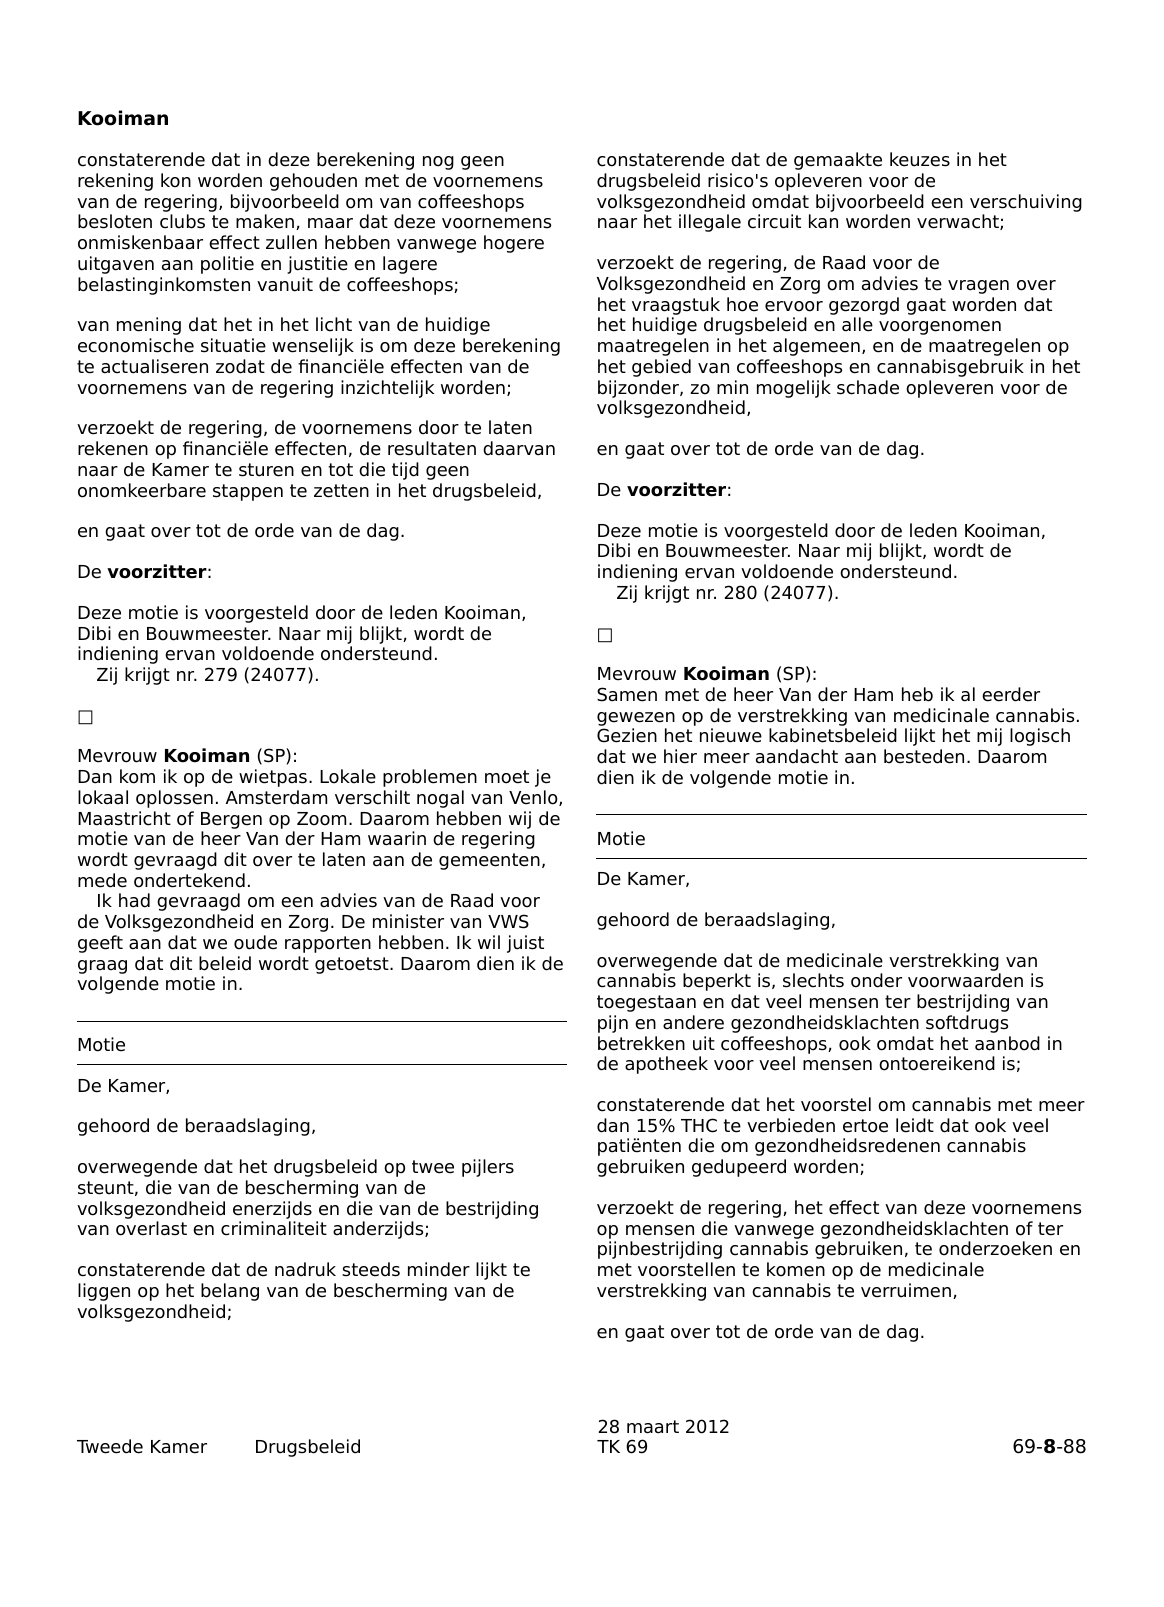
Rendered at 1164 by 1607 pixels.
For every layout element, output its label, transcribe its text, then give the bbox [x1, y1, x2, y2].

text De voorzitter: [77, 562, 567, 583]
text gehoord de beraadslaging, [596, 910, 1087, 931]
text overwegende dat de medicinale verstrekking van cannabis beperkt is, slechts onder voorwaarden is toegestaan en dat veel mensen ter bestrijding van pijn en andere gezondheidsklachten softdrugs betrekken uit coffeeshops, ook omdat het aanbod in de apotheek voor veel mensen ontoereikend is; [596, 951, 1087, 1075]
text en gaat over tot de orde van de dag. [77, 521, 567, 542]
text verzoekt de regering, de voornemens door te laten rekenen op financiële effecten, de resultaten daarvan naar de Kamer te sturen en tot die tijd geen onomkeerbare stappen te zetten in het drugsbeleid, [77, 418, 567, 501]
text Motie [596, 828, 1087, 849]
text Samen met de heer Van der Ham heb ik al eerder gewezen op de verstrekking van medicinale cannabis. Gezien het nieuwe kabinetsbeleid lijkt het mij logisch dat we hier meer aandacht aan besteden. Daarom dien ik de volgende motie in. [596, 685, 1087, 788]
text Zij krijgt nr. 280 (24077). [596, 583, 1087, 603]
text Mevrouw Kooiman (SP): [596, 664, 1087, 685]
text constaterende dat de nadruk steeds minder lijkt te liggen op het belang van de bescherming van de volksgezondheid; [77, 1260, 567, 1322]
text gehoord de beraadslaging, [77, 1116, 567, 1137]
text Mevrouw Kooiman (SP): [77, 746, 567, 767]
text verzoekt de regering, het effect van deze voornemens op mensen die vanwege gezondheidsklachten of ter pijnbestrijding cannabis gebruiken, te onderzoeken en met voorstellen te komen op de medicinale verstrekking van cannabis te verruimen, [596, 1198, 1087, 1301]
text Motie [77, 1035, 567, 1056]
text constaterende dat de gemaakte keuzes in het drugsbeleid risico's opleveren voor de volksgezondheid omdat bijvoorbeeld een verschuiving naar het illegale circuit kan worden verwacht; [596, 150, 1087, 233]
text Ik had gevraagd om een advies van de Raad voor de Volksgezondheid en Zorg. De minister van VWS geeft aan dat we oude rapporten hebben. Ik wil juist graag dat dit beleid wordt getoetst. Daarom dien ik de volgende motie in. [77, 891, 567, 995]
text van mening dat het in het licht van de huidige economische situatie wenselijk is om deze berekening te actualiseren zodat de financiële effecten van de voornemens van de regering inzichtelijk worden; [77, 315, 567, 398]
text □ [596, 623, 1087, 644]
text en gaat over tot de orde van de dag. [596, 439, 1087, 460]
text Zij krijgt nr. 279 (24077). [77, 665, 567, 686]
text Deze motie is voorgesteld door de leden Kooiman, Dibi en Bouwmeester. Naar mij blijkt, wordt de indiening ervan voldoende ondersteund. [596, 520, 1087, 583]
text De Kamer, [77, 1076, 567, 1096]
text verzoekt de regering, de Raad voor de Volksgezondheid en Zorg om advies te vragen over het vraagstuk hoe ervoor gezorgd gaat worden dat het huidige drugsbeleid en alle voorgenomen maatregelen in het algemeen, en de maatregelen op het gebied van coffeeshops en cannabisgebruik in het bijzonder, zo min mogelijk schade opleveren voor de volksgezondheid, [596, 253, 1087, 419]
text en gaat over tot de orde van de dag. [596, 1321, 1087, 1342]
text □ [77, 706, 567, 726]
text overwegende dat het drugsbeleid op twee pijlers steunt, die van de bescherming van de volksgezondheid enerzijds en die van de bestrijding van overlast en criminaliteit anderzijds; [77, 1157, 567, 1240]
text De voorzitter: [596, 480, 1087, 500]
text Deze motie is voorgesteld door de leden Kooiman, Dibi en Bouwmeester. Naar mij blijkt, wordt de indiening ervan voldoende ondersteund. [77, 603, 567, 665]
text Dan kom ik op de wietpas. Lokale problemen moet je lokaal oplossen. Amsterdam verschilt nogal van Venlo, Maastricht of Bergen op Zoom. Daarom hebben wij de motie van de heer Van der Ham waarin de regering wordt gevraagd dit over te laten aan de gemeenten, mede ondertekend. [77, 767, 567, 891]
text constaterende dat in deze berekening nog geen rekening kon worden gehouden met de voornemens van de regering, bijvoorbeeld om van coffeeshops besloten clubs te maken, maar dat deze voornemens onmiskenbaar effect zullen hebben vanwege hogere uitgaven aan politie en justitie en lagere belastinginkomsten vanuit de coffeeshops; [77, 150, 567, 295]
text constaterende dat het voorstel om cannabis met meer dan 15% THC te verbieden ertoe leidt dat ook veel patiënten die om gezondheidsredenen cannabis gebruiken gedupeerd worden; [596, 1095, 1087, 1178]
text De Kamer, [596, 869, 1087, 890]
